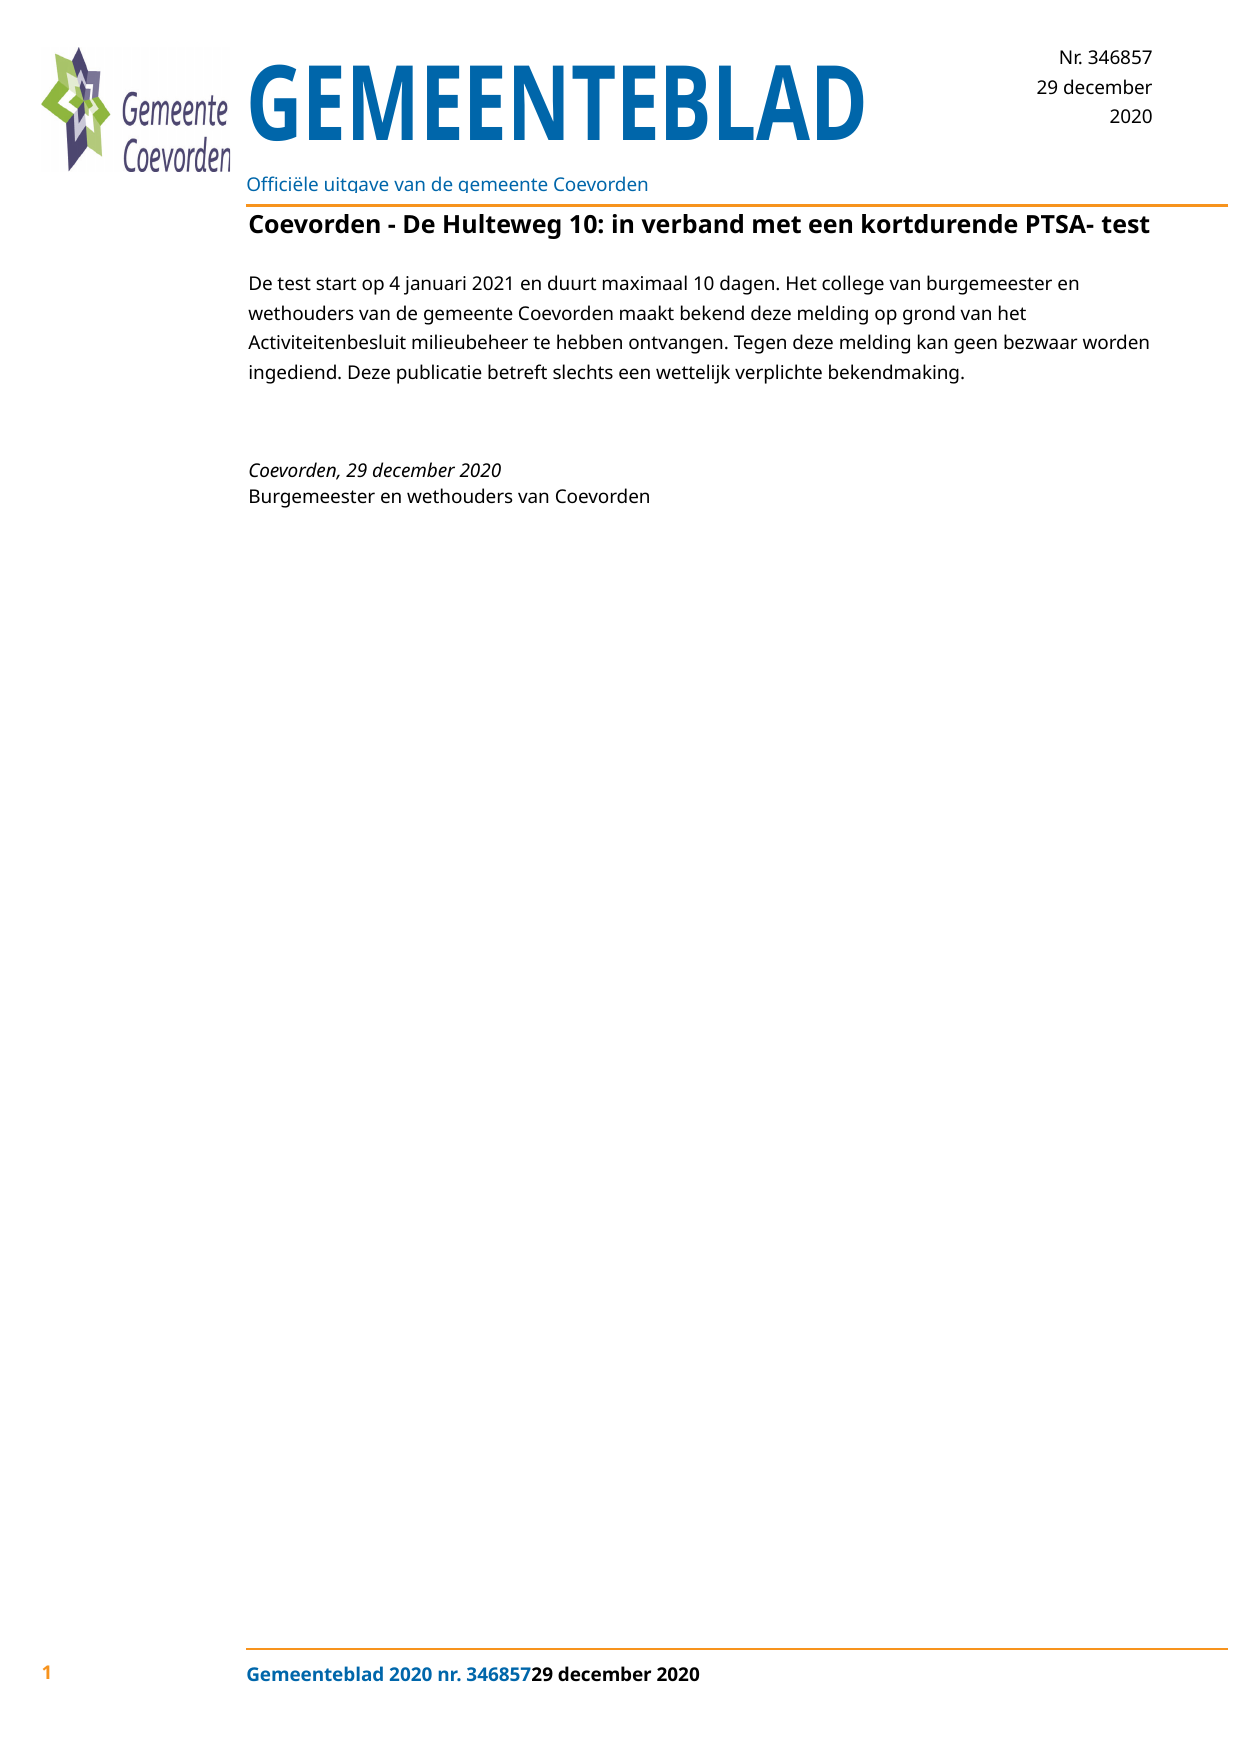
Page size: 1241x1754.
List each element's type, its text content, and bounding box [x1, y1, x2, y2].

text De test start op 4 januari 2021 en duurt maximaal 10 dagen. Het college van burgemeester en wethouders van de gemeente Coevorden maakt bekend deze melding op grond van het Activiteitenbesluit milieubeheer te hebben ontvangen. Tegen deze melding kan geen bezwaar worden ingediend. Deze publicatie betreft slechts een wettelijk verplichte bekendmaking. [248, 270, 1152, 385]
text Coevorden, 29 december 2020 [248, 457, 1152, 483]
text Coevorden - De Hulteweg 10: in verband met een kortdurende PTSA- test [248, 207, 1152, 241]
text Burgemeester en wethouders van Coevorden [248, 483, 1152, 509]
picture [41, 47, 231, 172]
